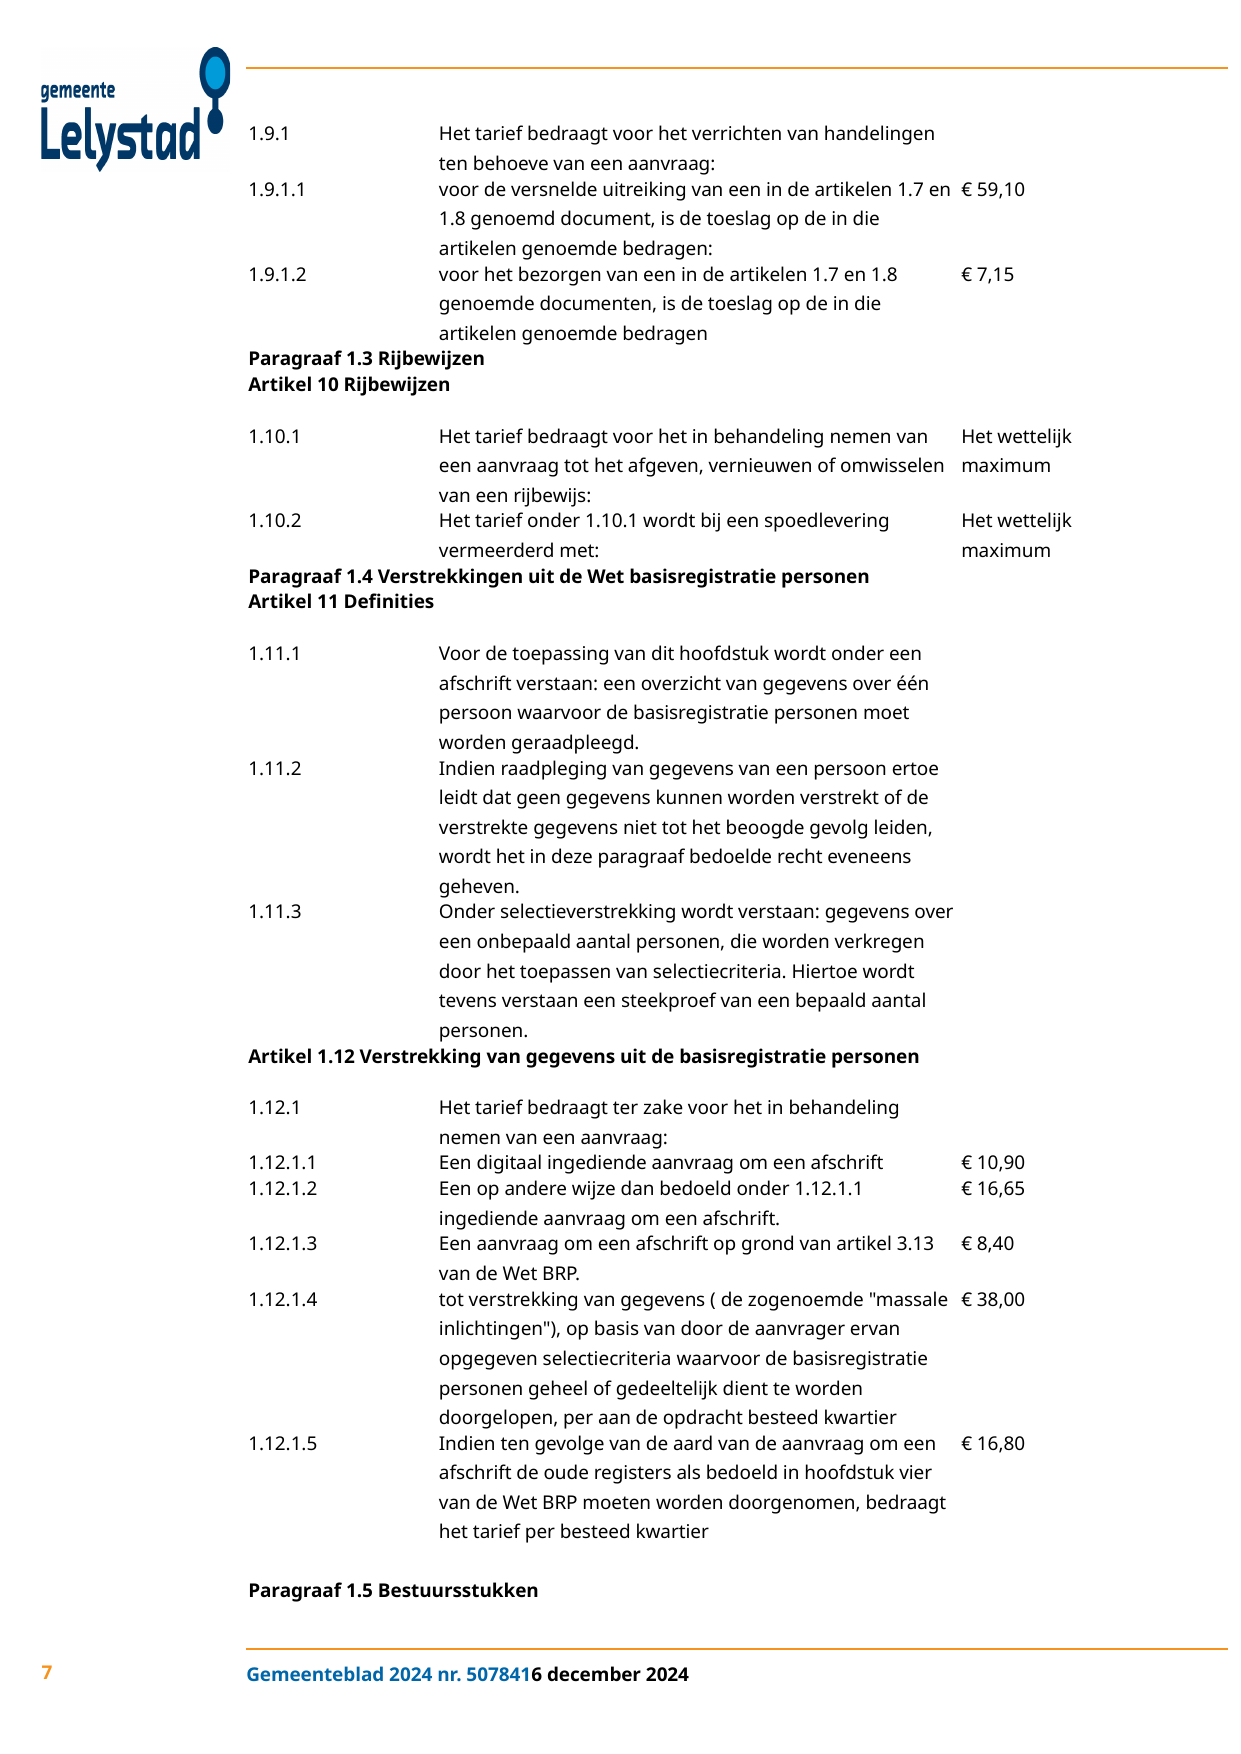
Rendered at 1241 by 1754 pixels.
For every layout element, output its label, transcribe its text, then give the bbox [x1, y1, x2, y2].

table_header Paragraaf 1.5 Bestuursstukken [248, 1578, 1152, 1603]
table_cell € 10,90 [961, 1150, 1152, 1175]
table_cell Het wettelijk maximum [961, 508, 1152, 563]
table_cell Onder selectieverstrekking wordt verstaan: gegevens over een onbepaald aantal personen, die worden verkregen door het toepassen van selectiecriteria. Hiertoe wordt tevens verstaan een steekproef van een bepaald aantal personen. [439, 899, 961, 1043]
table_cell Voor de toepassing van dit hoofdstuk wordt onder een afschrift verstaan: een overzicht van gegevens over één persoon waarvoor de basisregistratie personen moet worden geraadpleegd. [439, 640, 961, 755]
table_cell Een digitaal ingediende aanvraag om een afschrift [439, 1150, 961, 1175]
table_cell € 38,00 [961, 1286, 1152, 1430]
table_cell € 16,65 [961, 1175, 1152, 1231]
table_cell [961, 640, 1152, 755]
table_cell voor de versnelde uitreiking van een in de artikelen 1.7 en 1.8 genoemd document, is de toeslag op de in die artikelen genoemde bedragen: [439, 176, 961, 261]
table_cell € 7,15 [961, 261, 1152, 346]
table_cell 1.12.1.3 [248, 1231, 439, 1286]
table_cell [248, 1069, 439, 1094]
table_cell € 8,40 [961, 1231, 1152, 1286]
table_cell 1.12.1 [248, 1094, 439, 1149]
table_cell 1.11.2 [248, 755, 439, 899]
table_cell Het tarief onder 1.10.1 wordt bij een spoedlevering vermeerderd met: [439, 508, 961, 563]
table_cell [439, 95, 961, 121]
table_cell tot verstrekking van gegevens ( de zogenoemde "massale inlichtingen"), op basis van door de aanvrager ervan opgegeven selectiecriteria waarvoor de basisregistratie personen geheel of gedeeltelijk dient te worden doorgelopen, per aan de opdracht besteed kwartier [439, 1286, 961, 1430]
table_cell Indien ten gevolge van de aard van de aanvraag om een afschrift de oude registers als bedoeld in hoofdstuk vier van de Wet BRP moeten worden doorgenomen, bedraagt het tarief per besteed kwartier [439, 1430, 961, 1544]
table_cell Het tarief bedraagt voor het in behandeling nemen van een aanvraag tot het afgeven, vernieuwen of omwisselen van een rijbewijs: [439, 423, 961, 508]
table_cell € 16,80 [961, 1430, 1152, 1544]
table_cell 1.12.1.1 [248, 1150, 439, 1175]
table_cell [961, 121, 1152, 176]
table_cell 1.9.1.2 [248, 261, 439, 346]
table_cell [248, 397, 439, 423]
table_cell [961, 1069, 1152, 1094]
table_cell Artikel 1.12 Verstrekking van gegevens uit de basisregistratie personen [248, 1043, 1152, 1068]
table_cell Indien raadpleging van gegevens van een persoon ertoe leidt dat geen gegevens kunnen worden verstrekt of de verstrekte gegevens niet tot het beoogde gevolg leiden, wordt het in deze paragraaf bedoelde recht eveneens geheven. [439, 755, 961, 899]
table_cell Artikel 11 Definities [248, 589, 1152, 614]
table_cell [961, 95, 1152, 121]
table_cell 1.11.3 [248, 899, 439, 1043]
table_cell Het tarief bedraagt voor het verrichten van handelingen ten behoeve van een aanvraag: [439, 121, 961, 176]
table_cell 1.10.1 [248, 423, 439, 508]
table_cell Artikel 10 Rijbewijzen [248, 371, 1152, 397]
table_cell 1.12.1.5 [248, 1430, 439, 1544]
table_cell Paragraaf 1.3 Rijbewijzen [248, 346, 1152, 371]
table_cell [439, 615, 961, 640]
table_cell € 59,10 [961, 176, 1152, 261]
table_cell [439, 1069, 961, 1094]
table_cell [439, 397, 961, 423]
table_cell [961, 397, 1152, 423]
table_cell Paragraaf 1.4 Verstrekkingen uit de Wet basisregistratie personen [248, 563, 1152, 589]
table_cell 1.9.1 [248, 121, 439, 176]
table_cell Het tarief bedraagt ter zake voor het in behandeling nemen van een aanvraag: [439, 1094, 961, 1149]
table_cell [248, 615, 439, 640]
picture [41, 47, 231, 172]
table_cell voor het bezorgen van een in de artikelen 1.7 en 1.8 genoemde documenten, is de toeslag op de in die artikelen genoemde bedragen [439, 261, 961, 346]
table_cell 1.9.1.1 [248, 176, 439, 261]
table_cell Een op andere wijze dan bedoeld onder 1.12.1.1 ingediende aanvraag om een afschrift. [439, 1175, 961, 1231]
table_cell [248, 95, 439, 121]
table_cell 1.12.1.4 [248, 1286, 439, 1430]
table_cell Een aanvraag om een afschrift op grond van artikel 3.13 van de Wet BRP. [439, 1231, 961, 1286]
table_cell [961, 755, 1152, 899]
table_cell 1.11.1 [248, 640, 439, 755]
table_cell Het wettelijk maximum [961, 423, 1152, 508]
table_cell 1.10.2 [248, 508, 439, 563]
table_cell [961, 899, 1152, 1043]
table_cell [961, 615, 1152, 640]
table_cell 1.12.1.2 [248, 1175, 439, 1231]
table_cell [961, 1094, 1152, 1149]
